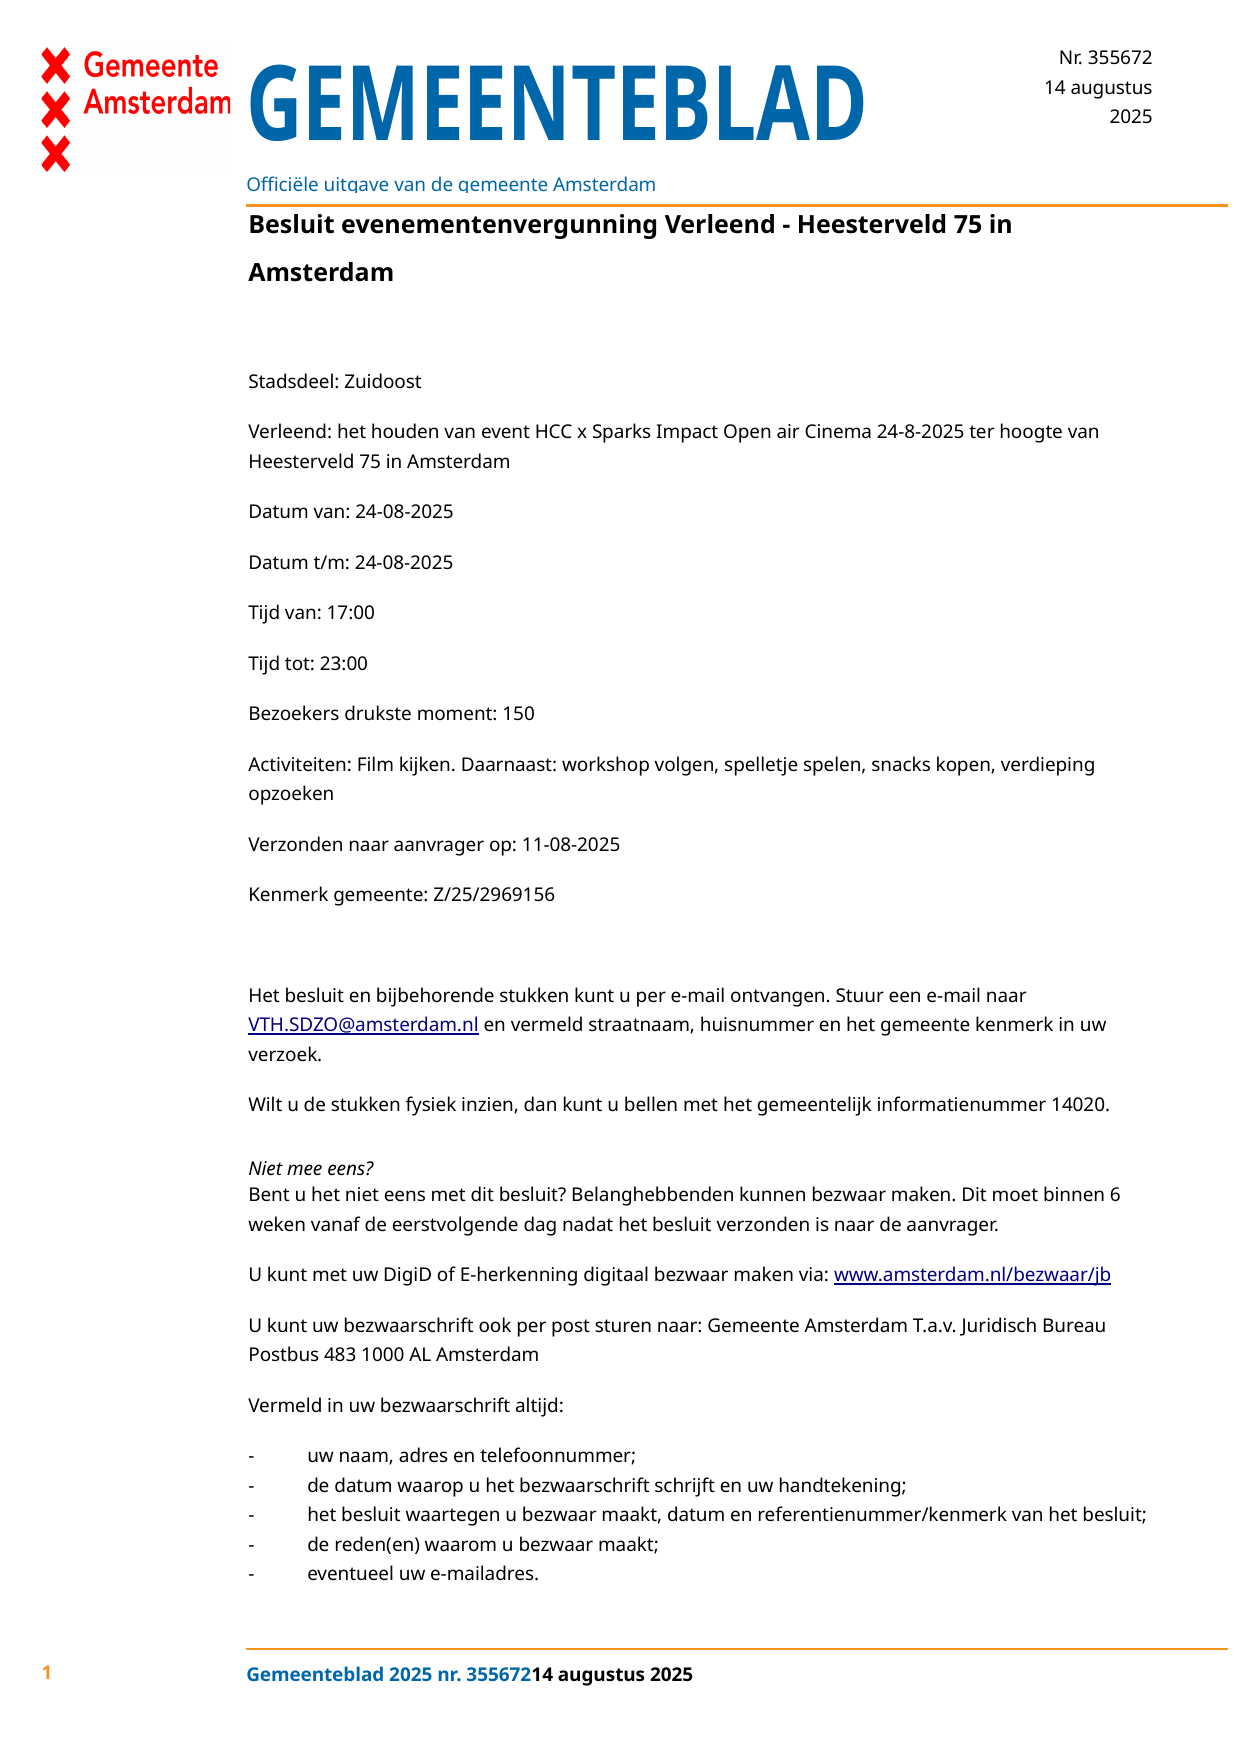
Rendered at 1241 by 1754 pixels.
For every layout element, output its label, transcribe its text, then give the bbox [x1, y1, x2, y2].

list de reden(en) waarom u bezwaar maakt; [248, 1531, 1152, 1557]
text Niet mee eens? [248, 1156, 1152, 1181]
text Verleend: het houden van event HCC x Sparks Impact Open air Cinema 24-8-2025 ter hoogte van Heesterveld 75 in Amsterdam [248, 419, 1152, 474]
text Tijd tot: 23:00 [248, 650, 1152, 676]
picture [41, 47, 231, 172]
text Bezoekers drukste moment: 150 [248, 700, 1152, 726]
text Datum t/m: 24-08-2025 [248, 549, 1152, 575]
text Tijd van: 17:00 [248, 599, 1152, 625]
list de datum waarop u het bezwaarschrift schrijft en uw handtekening; [248, 1472, 1152, 1497]
list eventueel uw e-mailadres. [248, 1561, 1152, 1586]
text U kunt uw bezwaarschrift ook per post sturen naar: Gemeente Amsterdam T.a.v. Juridisch Bureau Postbus 483 1000 AL Amsterdam [248, 1312, 1152, 1367]
text Vermeld in uw bezwaarschrift altijd: [248, 1392, 1152, 1417]
text U kunt met uw DigiD of E-herkenning digitaal bezwaar maken via: www.amsterdam.nl/bezwaar/jb [248, 1261, 1152, 1287]
text Datum van: 24-08-2025 [248, 499, 1152, 524]
text Activiteiten: Film kijken. Daarnaast: workshop volgen, spelletje spelen, snacks kopen, verdieping opzoeken [248, 751, 1152, 806]
list uw naam, adres en telefoonnummer; [248, 1442, 1152, 1468]
text Verzonden naar aanvrager op: 11-08-2025 [248, 831, 1152, 857]
text Besluit evenementenvergunning Verleend - Heesterveld 75 in Amsterdam [248, 207, 1152, 288]
text Bent u het niet eens met dit besluit? Belanghebbenden kunnen bezwaar maken. Dit moet binnen 6 weken vanaf de eerstvolgende dag nadat het besluit verzonden is naar de aanvrager. [248, 1181, 1152, 1237]
text Wilt u de stukken fysiek inzien, dan kunt u bellen met het gemeentelijk informatienummer 14020. [248, 1092, 1152, 1117]
text Het besluit en bijbehorende stukken kunt u per e-mail ontvangen. Stuur een e-mail naar VTH.SDZO@amsterdam.nl en vermeld straatnaam, huisnummer en het gemeente kenmerk in uw verzoek. [248, 982, 1152, 1067]
text Kenmerk gemeente: Z/25/2969156 [248, 881, 1152, 907]
text Stadsdeel: Zuidoost [248, 368, 1152, 394]
list het besluit waartegen u bezwaar maakt, datum en referentienummer/kenmerk van het besluit; [248, 1501, 1152, 1527]
